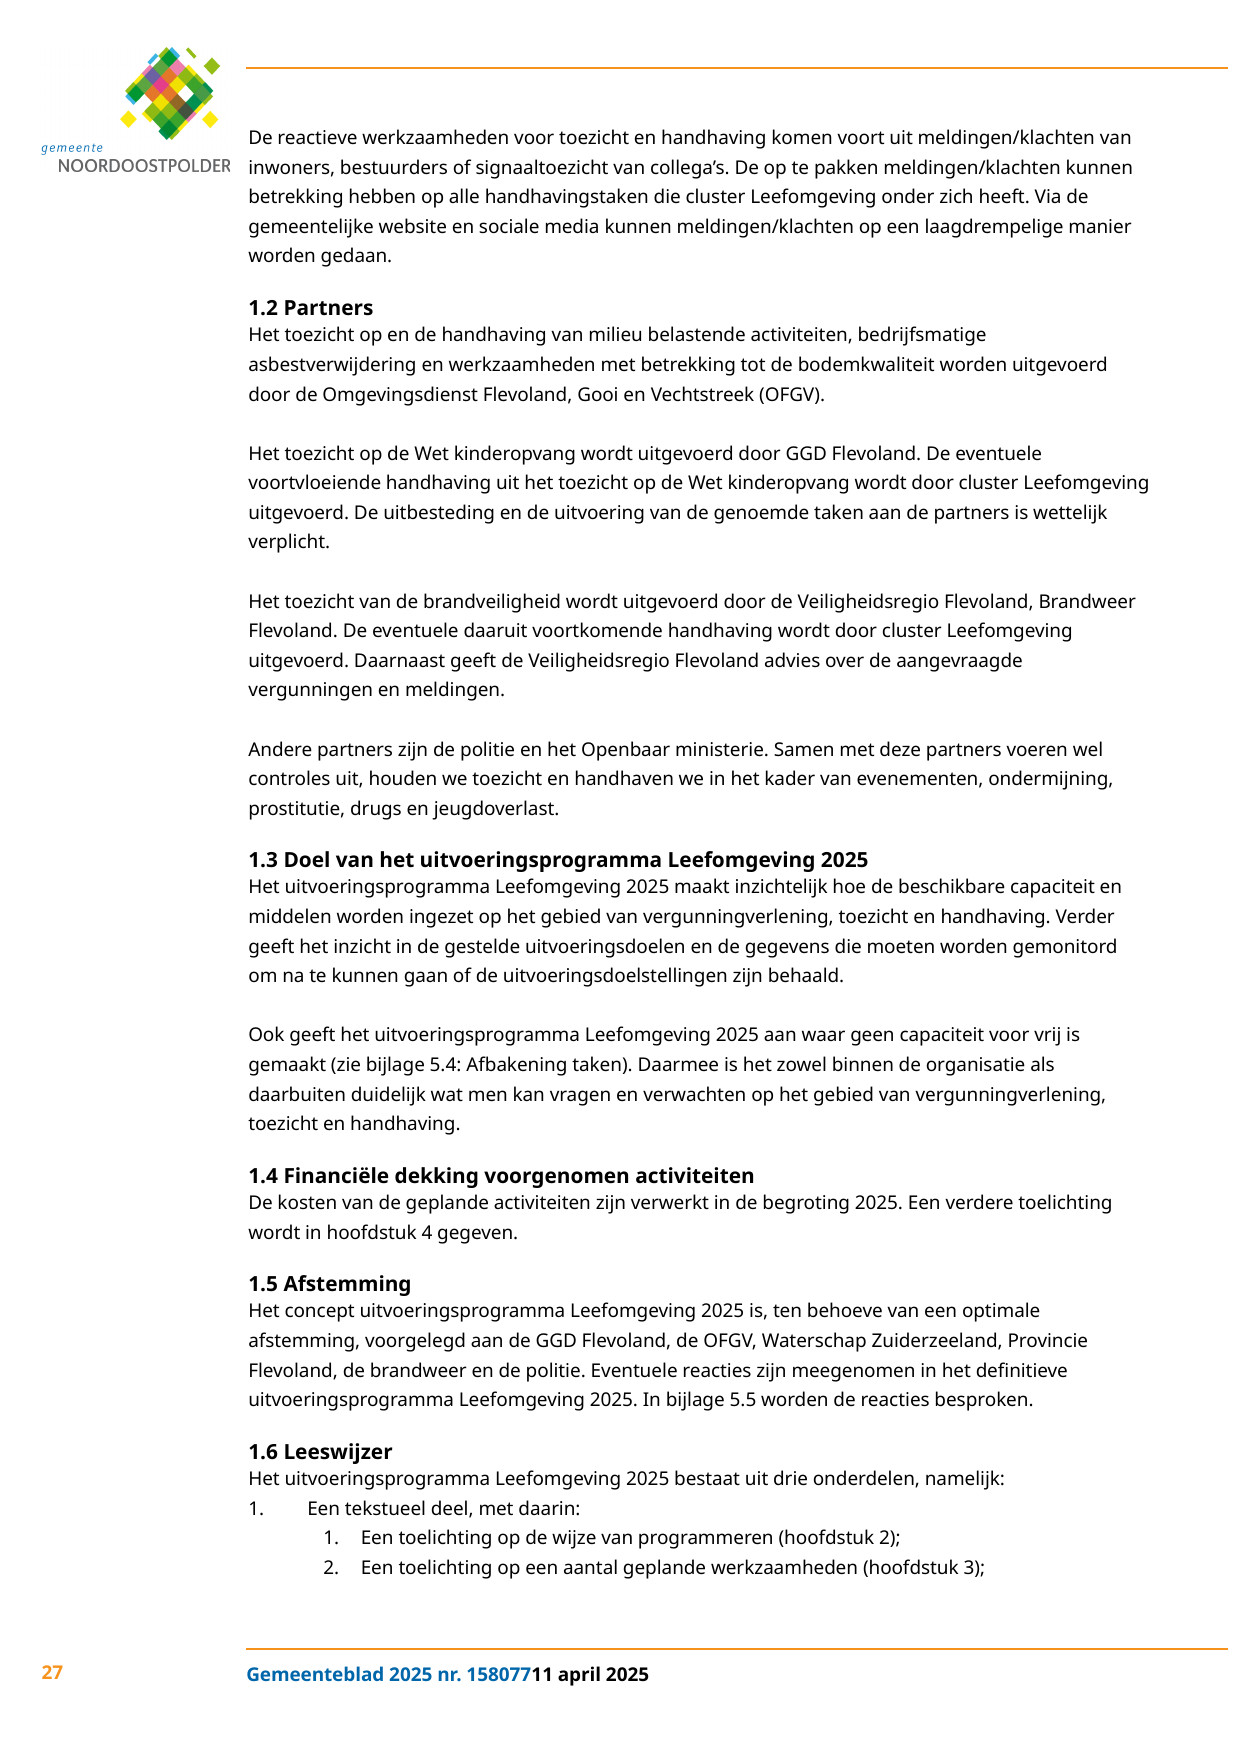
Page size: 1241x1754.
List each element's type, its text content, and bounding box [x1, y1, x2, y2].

text 1.2 Partners [248, 293, 1152, 322]
text Het toezicht van de brandveiligheid wordt uitgevoerd door de Veiligheidsregio Flevoland, Brandweer Flevoland. De eventuele daaruit voortkomende handhaving wordt door cluster Leefomgeving uitgevoerd. Daarnaast geeft de Veiligheidsregio Flevoland advies over de aangevraagde vergunningen en meldingen. [248, 588, 1152, 702]
text 1.6 Leeswijzer [248, 1437, 1152, 1465]
picture [41, 47, 231, 172]
text De kosten van de geplande activiteiten zijn verwerkt in de begroting 2025. Een verdere toelichting wordt in hoofdstuk 4 gegeven. [248, 1189, 1152, 1244]
text Het toezicht op en de handhaving van milieu belastende activiteiten, bedrijfsmatige asbestverwijdering en werkzaamheden met betrekking tot de bodemkwaliteit worden uitgevoerd door de Omgevingsdienst Flevoland, Gooi en Vechtstreek (OFGV). [248, 322, 1152, 406]
text 1.5 Afstemming [248, 1269, 1152, 1298]
text Het toezicht op de Wet kinderopvang wordt uitgevoerd door GGD Flevoland. De eventuele voortvloeiende handhaving uit het toezicht op de Wet kinderopvang wordt door cluster Leefomgeving uitgevoerd. De uitbesteding en de uitvoering van de genoemde taken aan de partners is wettelijk verplicht. [248, 440, 1152, 554]
text Andere partners zijn de politie en het Openbaar ministerie. Samen met deze partners voeren wel controles uit, houden we toezicht en handhaven we in het kader van evenementen, ondermijning, prostitutie, drugs en jeugdoverlast. [248, 736, 1152, 821]
text Het concept uitvoeringsprogramma Leefomgeving 2025 is, ten behoeve van een optimale afstemming, voorgelegd aan de GGD Flevoland, de OFGV, Waterschap Zuiderzeeland, Provincie Flevoland, de brandweer en de politie. Eventuele reacties zijn meegenomen in het definitieve uitvoeringsprogramma Leefomgeving 2025. In bijlage 5.5 worden de reacties besproken. [248, 1298, 1152, 1412]
list Een toelichting op de wijze van programmeren (hoofdstuk 2); [323, 1524, 1152, 1550]
text 1.3 Doel van het uitvoeringsprogramma Leefomgeving 2025 [248, 845, 1152, 874]
list Een toelichting op een aantal geplande werkzaamheden (hoofdstuk 3); [323, 1554, 1152, 1580]
text Het uitvoeringsprogramma Leefomgeving 2025 bestaat uit drie onderdelen, namelijk: [248, 1465, 1152, 1491]
text 1.4 Financiële dekking voorgenomen activiteiten [248, 1161, 1152, 1189]
text Het uitvoeringsprogramma Leefomgeving 2025 maakt inzichtelijk hoe de beschikbare capaciteit en middelen worden ingezet op het gebied van vergunningverlening, toezicht en handhaving. Verder geeft het inzicht in de gestelde uitvoeringsdoelen en de gegevens die moeten worden gemonitord om na te kunnen gaan of de uitvoeringsdoelstellingen zijn behaald. [248, 874, 1152, 988]
text De reactieve werkzaamheden voor toezicht en handhaving komen voort uit meldingen/klachten van inwoners, bestuurders of signaaltoezicht van collega’s. De op te pakken meldingen/klachten kunnen betrekking hebben op alle handhavingstaken die cluster Leefomgeving onder zich heeft. Via de gemeentelijke website en sociale media kunnen meldingen/klachten op een laagdrempelige manier worden gedaan. [248, 124, 1152, 268]
text Ook geeft het uitvoeringsprogramma Leefomgeving 2025 aan waar geen capaciteit voor vrij is gemaakt (zie bijlage 5.4: Afbakening taken). Daarmee is het zowel binnen de organisatie als daarbuiten duidelijk wat men kan vragen en verwachten op het gebied van vergunningverlening, toezicht en handhaving. [248, 1022, 1152, 1136]
list Een tekstueel deel, met daarin: [248, 1495, 1152, 1521]
